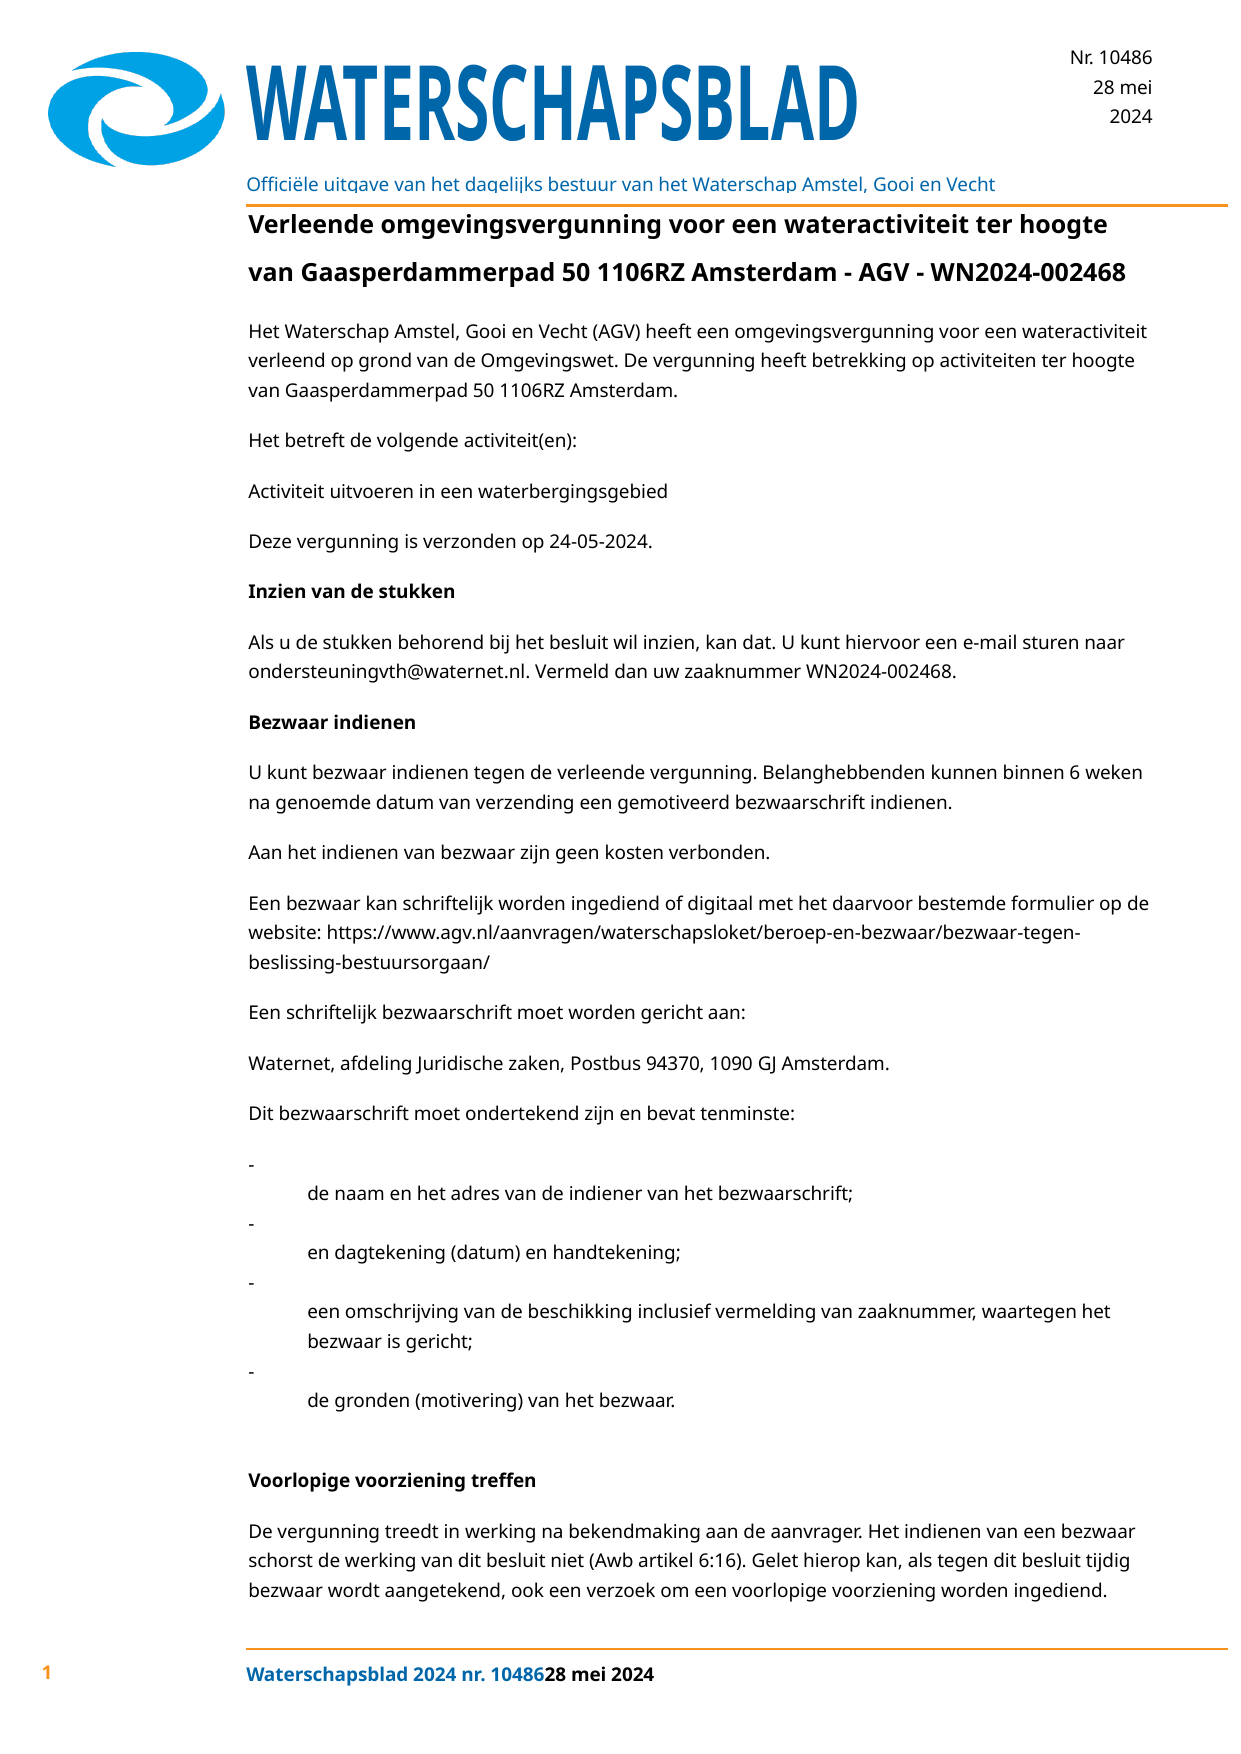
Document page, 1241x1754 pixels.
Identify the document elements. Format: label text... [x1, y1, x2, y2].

text Activiteit uitvoeren in een waterbergingsgebied [248, 478, 1152, 504]
text Een schriftelijk bezwaarschrift moet worden gericht aan: [248, 999, 1152, 1025]
text De vergunning treedt in werking na bekendmaking aan de aanvrager. Het indienen van een bezwaar schorst de werking van dit besluit niet (Awb artikel 6:16). Gelet hierop kan, als tegen dit besluit tijdig bezwaar wordt aangetekend, ook een verzoek om een voorlopige voorziening worden ingediend. [248, 1518, 1152, 1603]
text Het Waterschap Amstel, Gooi en Vecht (AGV) heeft een omgevingsvergunning voor een wateractiviteit verleend op grond van de Omgevingswet. De vergunning heeft betrekking op activiteiten ter hoogte van Gaasperdammerpad 50 1106RZ Amsterdam. [248, 318, 1152, 403]
list de naam en het adres van de indiener van het bezwaarschrift; [248, 1180, 1152, 1206]
text Aan het indienen van bezwaar zijn geen kosten verbonden. [248, 839, 1152, 865]
text Voorlopige voorziening treffen [248, 1467, 1152, 1493]
list de gronden (motivering) van het bezwaar. [248, 1387, 1152, 1413]
text Dit bezwaarschrift moet ondertekend zijn en bevat tenminste: [248, 1100, 1152, 1126]
text Een bezwaar kan schriftelijk worden ingediend of digitaal met het daarvoor bestemde formulier op de website: https://www.agv.nl/aanvragen/waterschapsloket/beroep-en-bezwaar/bezwaar-tegen-beslissing-bestuursorgaan/ [248, 890, 1152, 975]
text Als u de stukken behorend bij het besluit wil inzien, kan dat. U kunt hiervoor een e-mail sturen naar ondersteuningvth@waternet.nl. Vermeld dan uw zaaknummer WN2024-002468. [248, 629, 1152, 684]
text Verleende omgevingsvergunning voor een wateractiviteit ter hoogte van Gaasperdammerpad 50 1106RZ Amsterdam - AGV - WN2024-002468 [248, 207, 1152, 288]
picture [41, 47, 231, 172]
text Deze vergunning is verzonden op 24-05-2024. [248, 528, 1152, 554]
text Het betreft de volgende activiteit(en): [248, 427, 1152, 453]
list en dagtekening (datum) en handtekening; [248, 1239, 1152, 1265]
text Waternet, afdeling Juridische zaken, Postbus 94370, 1090 GJ Amsterdam. [248, 1050, 1152, 1076]
text U kunt bezwaar indienen tegen de verleende vergunning. Belanghebbenden kunnen binnen 6 weken na genoemde datum van verzending een gemotiveerd bezwaarschrift indienen. [248, 759, 1152, 815]
text Inzien van de stukken [248, 579, 1152, 604]
list een omschrijving van de beschikking inclusief vermelding van zaaknummer, waartegen het bezwaar is gericht; [248, 1299, 1152, 1354]
text Bezwaar indienen [248, 709, 1152, 735]
